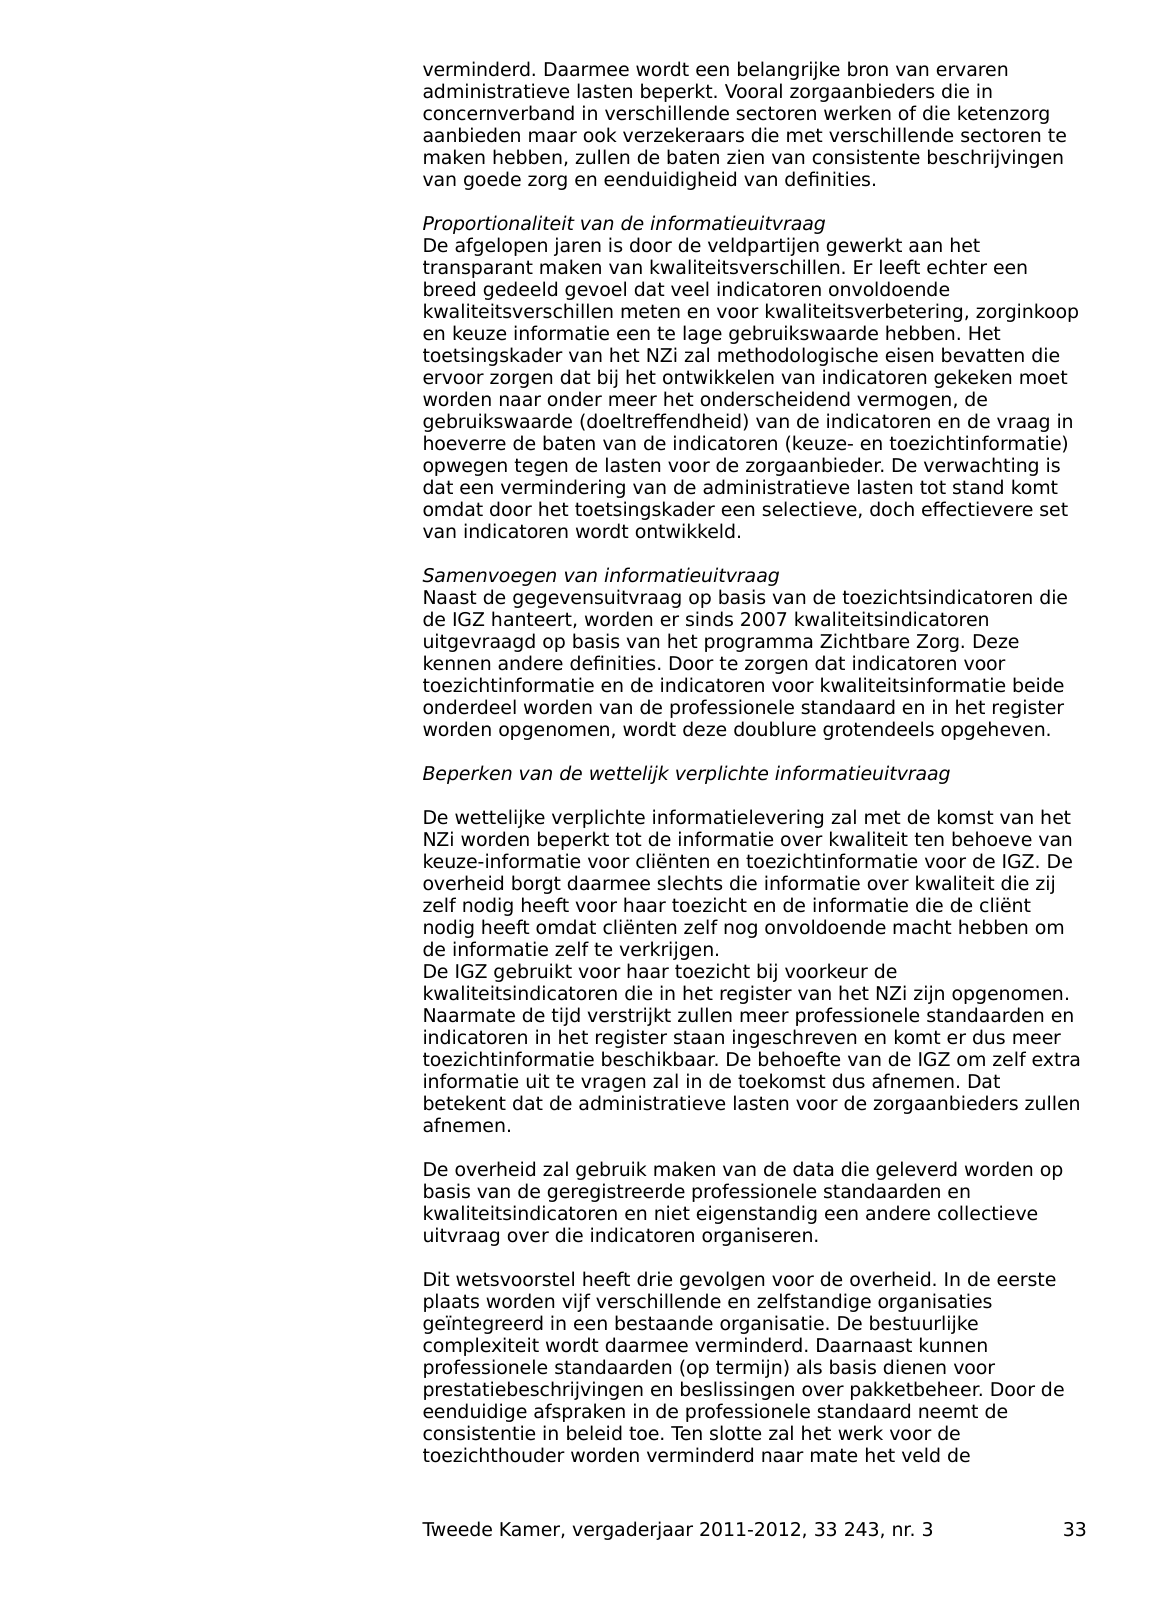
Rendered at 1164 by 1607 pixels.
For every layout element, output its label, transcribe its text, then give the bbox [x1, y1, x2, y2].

subtitle Beperken van de wettelijk verplichte informatieuitvraag [422, 763, 1087, 785]
text De IGZ gebruikt voor haar toezicht bij voorkeur de kwaliteitsindicatoren die in het register van het NZi zijn opgenomen. Naarmate de tijd verstrijkt zullen meer professionele standaarden en indicatoren in het register staan ingeschreven en komt er dus meer toezichtinformatie beschikbaar. De behoefte van de IGZ om zelf extra informatie uit te vragen zal in de toekomst dus afnemen. Dat betekent dat de administratieve lasten voor de zorgaanbieders zullen afnemen. [422, 961, 1087, 1137]
text Dit wetsvoorstel heeft drie gevolgen voor de overheid. In de eerste plaats worden vijf verschillende en zelfstandige organisaties geïntegreerd in een bestaande organisatie. De bestuurlijke complexiteit wordt daarmee verminderd. Daarnaast kunnen professionele standaarden (op termijn) als basis dienen voor prestatiebeschrijvingen en beslissingen over pakketbeheer. Door de eenduidige afspraken in de professionele standaard neemt de consistentie in beleid toe. Ten slotte zal het werk voor de toezichthouder worden verminderd naar mate het veld de [422, 1269, 1087, 1467]
text De wettelijke verplichte informatielevering zal met de komst van het NZi worden beperkt tot de informatie over kwaliteit ten behoeve van keuze-informatie voor cliënten en toezichtinformatie voor de IGZ. De overheid borgt daarmee slechts die informatie over kwaliteit die zij zelf nodig heeft voor haar toezicht en de informatie die de cliënt nodig heeft omdat cliënten zelf nog onvoldoende macht hebben om de informatie zelf te verkrijgen. [422, 807, 1087, 961]
text verminderd. Daarmee wordt een belangrijke bron van ervaren administratieve lasten beperkt. Vooral zorgaanbieders die in concernverband in verschillende sectoren werken of die ketenzorg aanbieden maar ook verzekeraars die met verschillende sectoren te maken hebben, zullen de baten zien van consistente beschrijvingen van goede zorg en eenduidigheid van definities. [422, 59, 1087, 191]
subtitle Samenvoegen van informatieuitvraag [422, 565, 1087, 587]
subtitle Proportionaliteit van de informatieuitvraag [422, 213, 1087, 235]
text De afgelopen jaren is door de veldpartijen gewerkt aan het transparant maken van kwaliteitsverschillen. Er leeft echter een breed gedeeld gevoel dat veel indicatoren onvoldoende kwaliteitsverschillen meten en voor kwaliteitsverbetering, zorginkoop en keuze informatie een te lage gebruikswaarde hebben. Het toetsingskader van het NZi zal methodologische eisen bevatten die ervoor zorgen dat bij het ontwikkelen van indicatoren gekeken moet worden naar onder meer het onderscheidend vermogen, de gebruikswaarde (doeltreffendheid) van de indicatoren en de vraag in hoeverre de baten van de indicatoren (keuze- en toezichtinformatie) opwegen tegen de lasten voor de zorgaanbieder. De verwachting is dat een vermindering van de administratieve lasten tot stand komt omdat door het toetsingskader een selectieve, doch effectievere set van indicatoren wordt ontwikkeld. [422, 235, 1087, 543]
text De overheid zal gebruik maken van de data die geleverd worden op basis van de geregistreerde professionele standaarden en kwaliteitsindicatoren en niet eigenstandig een andere collectieve uitvraag over die indicatoren organiseren. [422, 1159, 1087, 1247]
text Naast de gegevensuitvraag op basis van de toezichtsindicatoren die de IGZ hanteert, worden er sinds 2007 kwaliteitsindicatoren uitgevraagd op basis van het programma Zichtbare Zorg. Deze kennen andere definities. Door te zorgen dat indicatoren voor toezichtinformatie en de indicatoren voor kwaliteitsinformatie beide onderdeel worden van de professionele standaard en in het register worden opgenomen, wordt deze doublure grotendeels opgeheven. [422, 587, 1087, 741]
